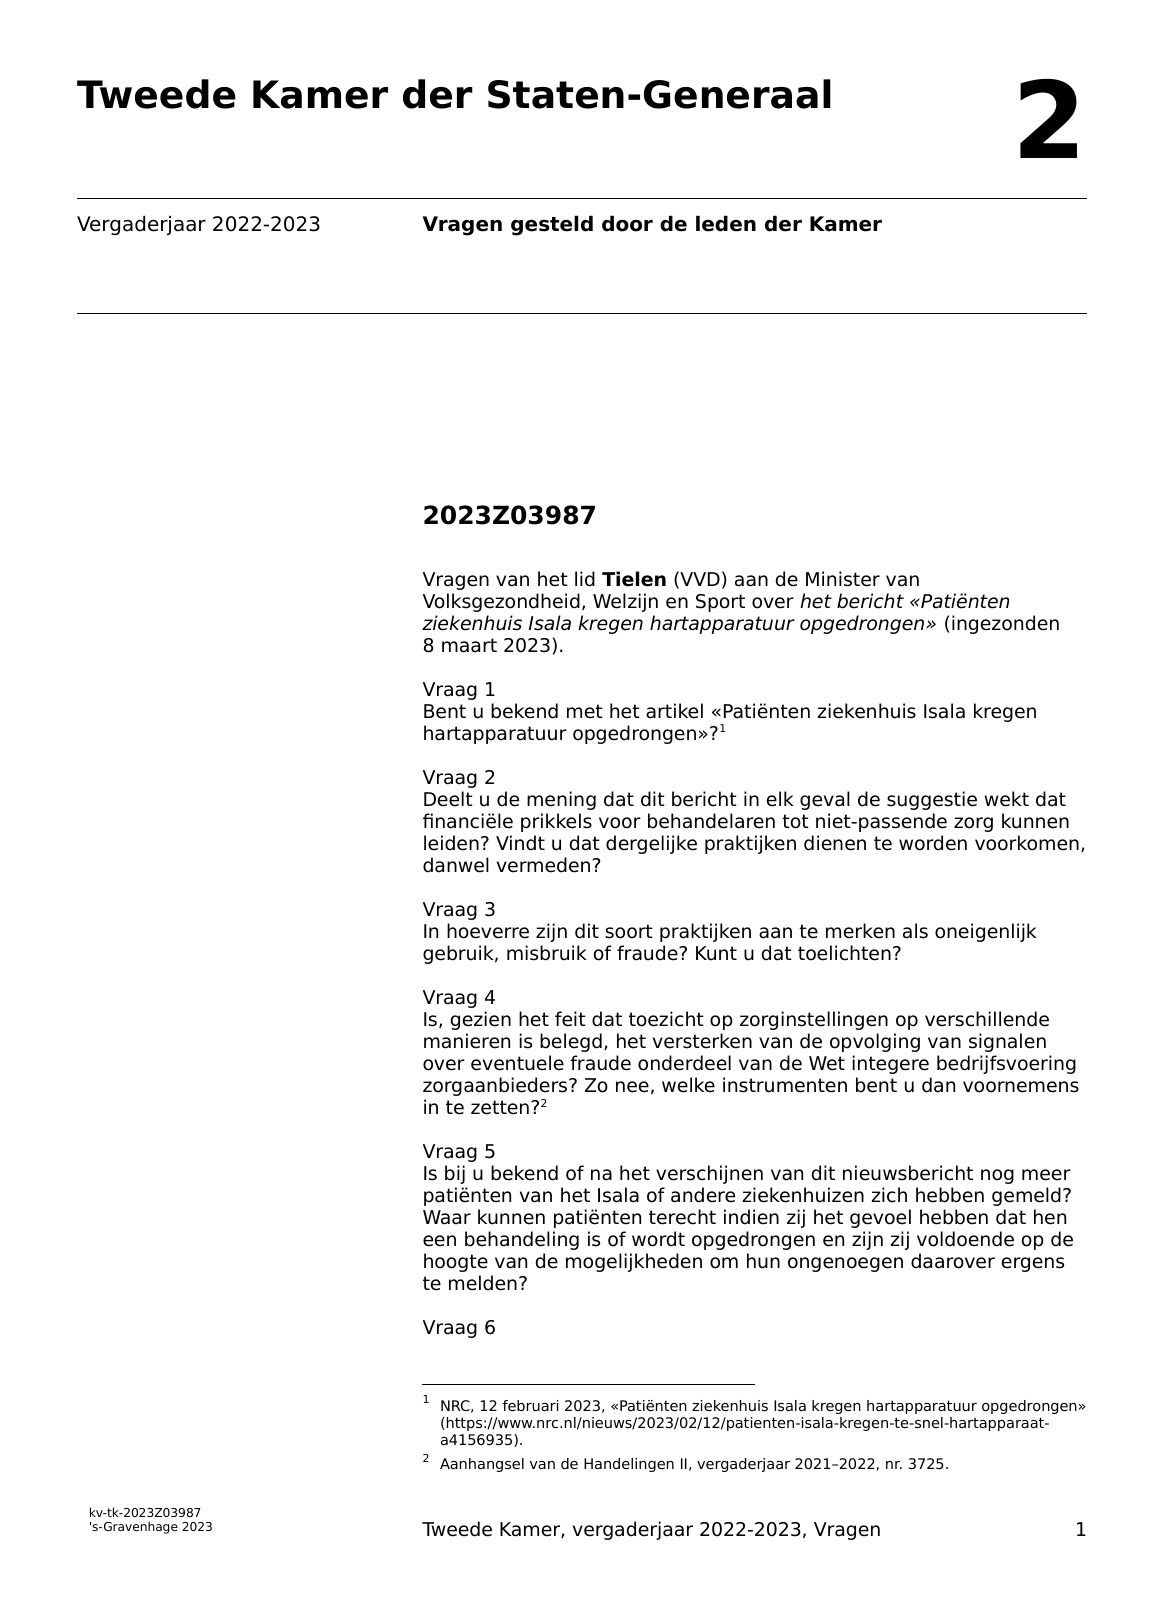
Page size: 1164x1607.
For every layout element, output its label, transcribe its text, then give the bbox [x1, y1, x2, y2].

text Vraag 3 [422, 899, 1087, 921]
text Is bij u bekend of na het verschijnen van dit nieuwsbericht nog meer patiënten van het Isala of andere ziekenhuizen zich hebben gemeld? Waar kunnen patiënten terecht indien zij het gevoel hebben dat hen een behandeling is of wordt opgedrongen en zijn zij voldoende op de hoogte van de mogelijkheden om hun ongenoegen daarover ergens te melden? [422, 1163, 1087, 1295]
text 's-Gravenhage 2023 [88, 1520, 323, 1534]
text Vraag 2 [422, 767, 1087, 789]
text Is, gezien het feit dat toezicht op zorginstellingen op verschillende manieren is belegd, het versterken van de opvolging van signalen over eventuele fraude onderdeel van de Wet integere bedrijfsvoering zorgaanbieders? Zo nee, welke instrumenten bent u dan voornemens in te zetten? [422, 1009, 1087, 1119]
text NRC, 12 februari 2023, «Patiënten ziekenhuis Isala kregen hartapparatuur opgedrongen» (https://www.nrc.nl/nieuws/2023/02/12/patienten-isala-kregen-te-snel-hartapparaat-a4156935). [422, 1393, 1087, 1449]
text kv-tk-2023Z03987 [88, 1506, 323, 1520]
text In hoeverre zijn dit soort praktijken aan te merken als oneigenlijk gebruik, misbruik of fraude? Kunt u dat toelichten? [422, 921, 1087, 965]
text Aanhangsel van de Handelingen II, vergaderjaar 2021–2022, nr. 3725. [422, 1452, 1087, 1474]
table_cell Vergaderjaar 2022-2023 [77, 199, 422, 313]
text Vraag 5 [422, 1141, 1087, 1163]
text Bent u bekend met het artikel «Patiënten ziekenhuis Isala kregen hartapparatuur opgedrongen»? [422, 701, 1087, 745]
table_header Tweede Kamer der Staten-Generaal [77, 59, 886, 198]
table_header 2 [886, 59, 1087, 198]
text Vragen van het lid Tielen (VVD) aan de Minister van Volksgezondheid, Welzijn en Sport over het bericht «Patiënten ziekenhuis Isala kregen hartapparatuur opgedrongen» (ingezonden 8 maart 2023). [422, 569, 1087, 657]
text Deelt u de mening dat dit bericht in elk geval de suggestie wekt dat financiële prikkels voor behandelaren tot niet-passende zorg kunnen leiden? Vindt u dat dergelijke praktijken dienen te worden voorkomen, danwel vermeden? [422, 789, 1087, 877]
table_cell Vragen gesteld door de leden der Kamer [422, 199, 1087, 313]
text 2023Z03987 [422, 501, 1087, 531]
text Vraag 4 [422, 987, 1087, 1009]
text Vraag 1 [422, 679, 1087, 701]
text Vraag 6 [422, 1317, 1087, 1339]
